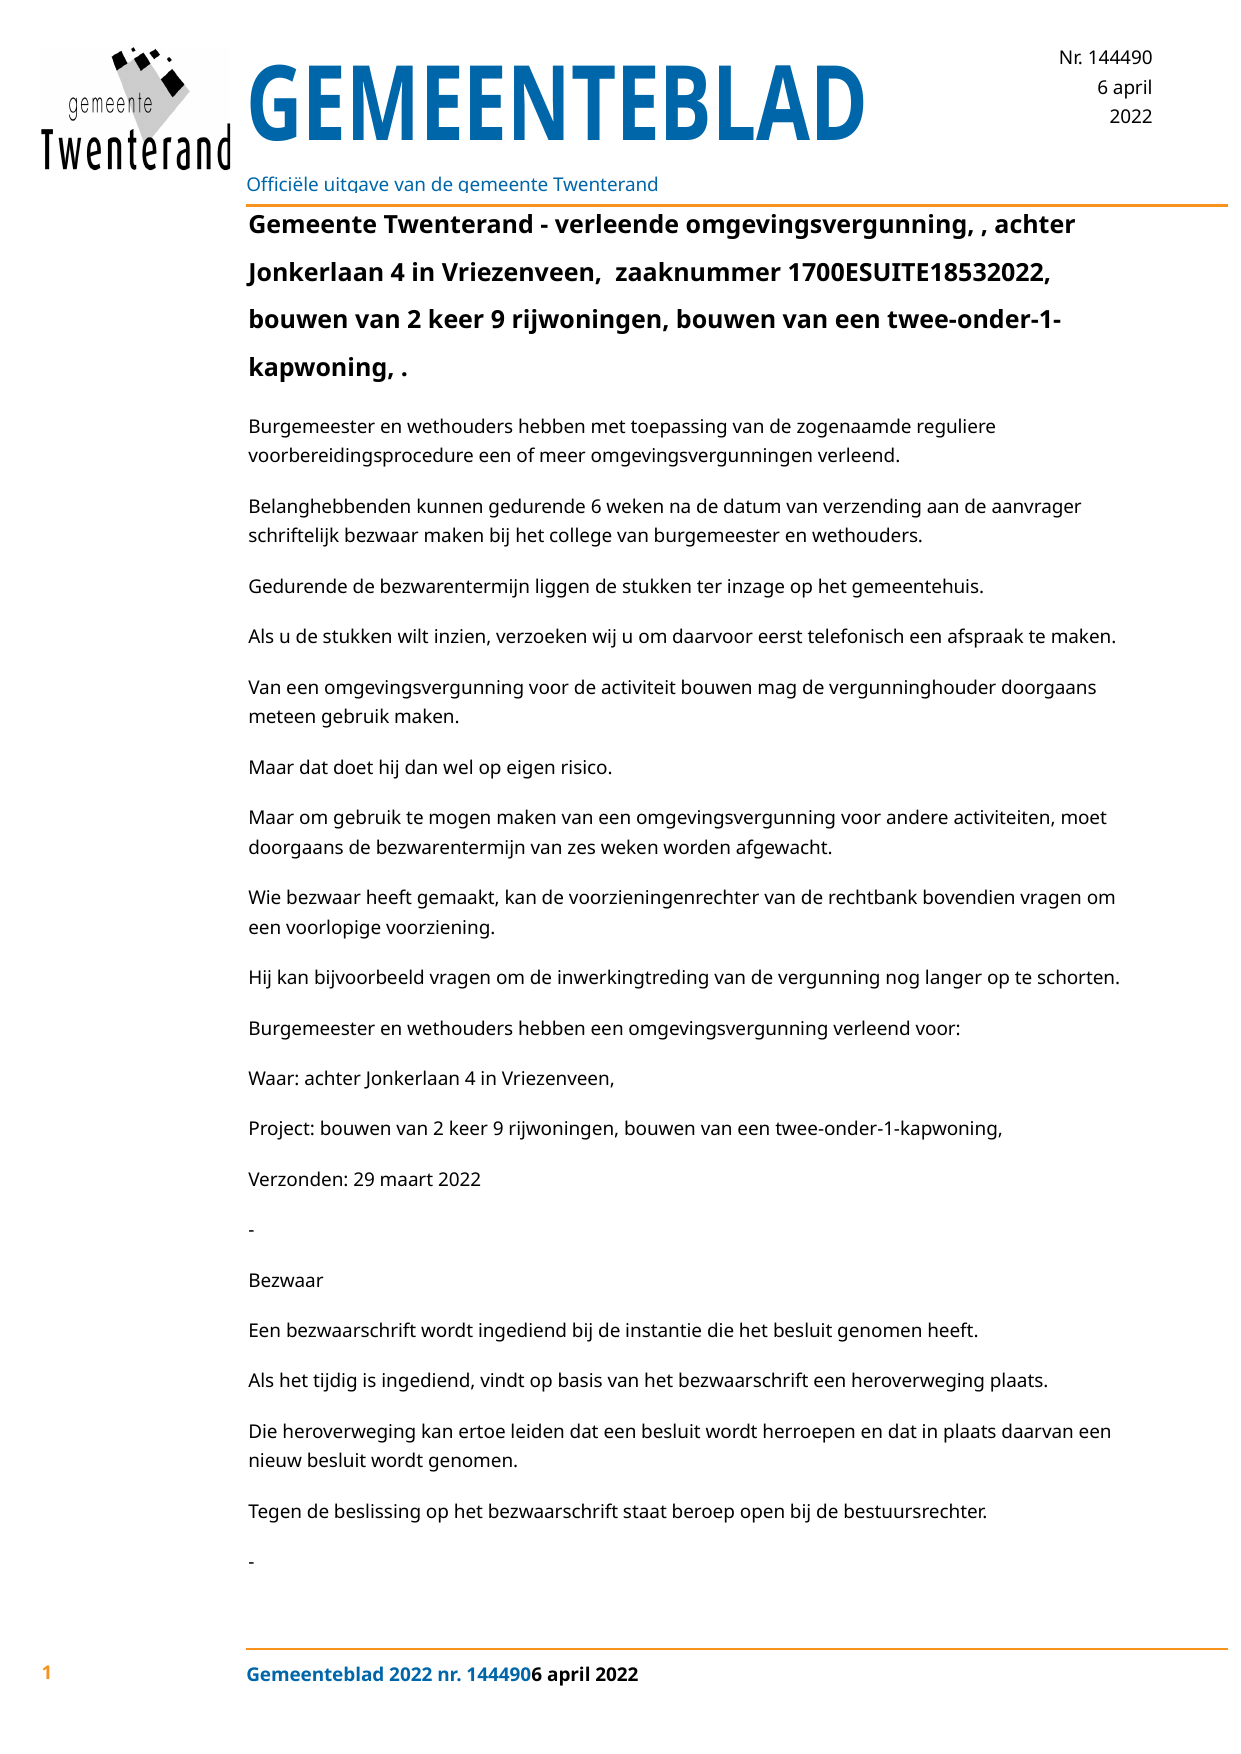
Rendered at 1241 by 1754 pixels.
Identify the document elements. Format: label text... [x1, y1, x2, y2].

text Belanghebbenden kunnen gedurende 6 weken na de datum van verzending aan de aanvrager schriftelijk bezwaar maken bij het college van burgemeester en wethouders. [248, 493, 1152, 548]
text Gemeente Twenterand - verleende omgevingsvergunning, , achter Jonkerlaan 4 in Vriezenveen, zaaknummer 1700ESUITE18532022, bouwen van 2 keer 9 rijwoningen, bouwen van een twee-onder-1-kapwoning, . [248, 207, 1152, 384]
text Als u de stukken wilt inzien, verzoeken wij u om daarvoor eerst telefonisch een afspraak te maken. [248, 623, 1152, 649]
text Van een omgevingsvergunning voor de activiteit bouwen mag de vergunninghouder doorgaans meteen gebruik maken. [248, 674, 1152, 729]
text Tegen de beslissing op het bezwaarschrift staat beroep open bij de bestuursrechter. [248, 1498, 1152, 1524]
text Gedurende de bezwarentermijn liggen de stukken ter inzage op het gemeentehuis. [248, 573, 1152, 599]
text Waar: achter Jonkerlaan 4 in Vriezenveen, [248, 1065, 1152, 1091]
text Project: bouwen van 2 keer 9 rijwoningen, bouwen van een twee-onder-1-kapwoning, [248, 1116, 1152, 1141]
text Maar om gebruik te mogen maken van een omgevingsvergunning voor andere activiteiten, moet doorgaans de bezwarentermijn van zes weken worden afgewacht. [248, 804, 1152, 860]
text Wie bezwaar heeft gemaakt, kan de voorzieningenrechter van de rechtbank bovendien vragen om een voorlopige voorziening. [248, 884, 1152, 940]
text - [248, 1216, 1152, 1242]
text Maar dat doet hij dan wel op eigen risico. [248, 754, 1152, 780]
text Bezwaar [248, 1267, 1152, 1293]
text Die heroverweging kan ertoe leiden dat een besluit wordt herroepen en dat in plaats daarvan een nieuw besluit wordt genomen. [248, 1418, 1152, 1473]
picture [41, 47, 231, 172]
text Een bezwaarschrift wordt ingediend bij de instantie die het besluit genomen heeft. [248, 1317, 1152, 1343]
text Burgemeester en wethouders hebben met toepassing van de zogenaamde reguliere voorbereidingsprocedure een of meer omgevingsvergunningen verleend. [248, 413, 1152, 468]
text Als het tijdig is ingediend, vindt op basis van het bezwaarschrift een heroverweging plaats. [248, 1368, 1152, 1393]
text Burgemeester en wethouders hebben een omgevingsvergunning verleend voor: [248, 1015, 1152, 1041]
text - [248, 1548, 1152, 1574]
text Hij kan bijvoorbeeld vragen om de inwerkingtreding van de vergunning nog langer op te schorten. [248, 964, 1152, 990]
text Verzonden: 29 maart 2022 [248, 1166, 1152, 1192]
